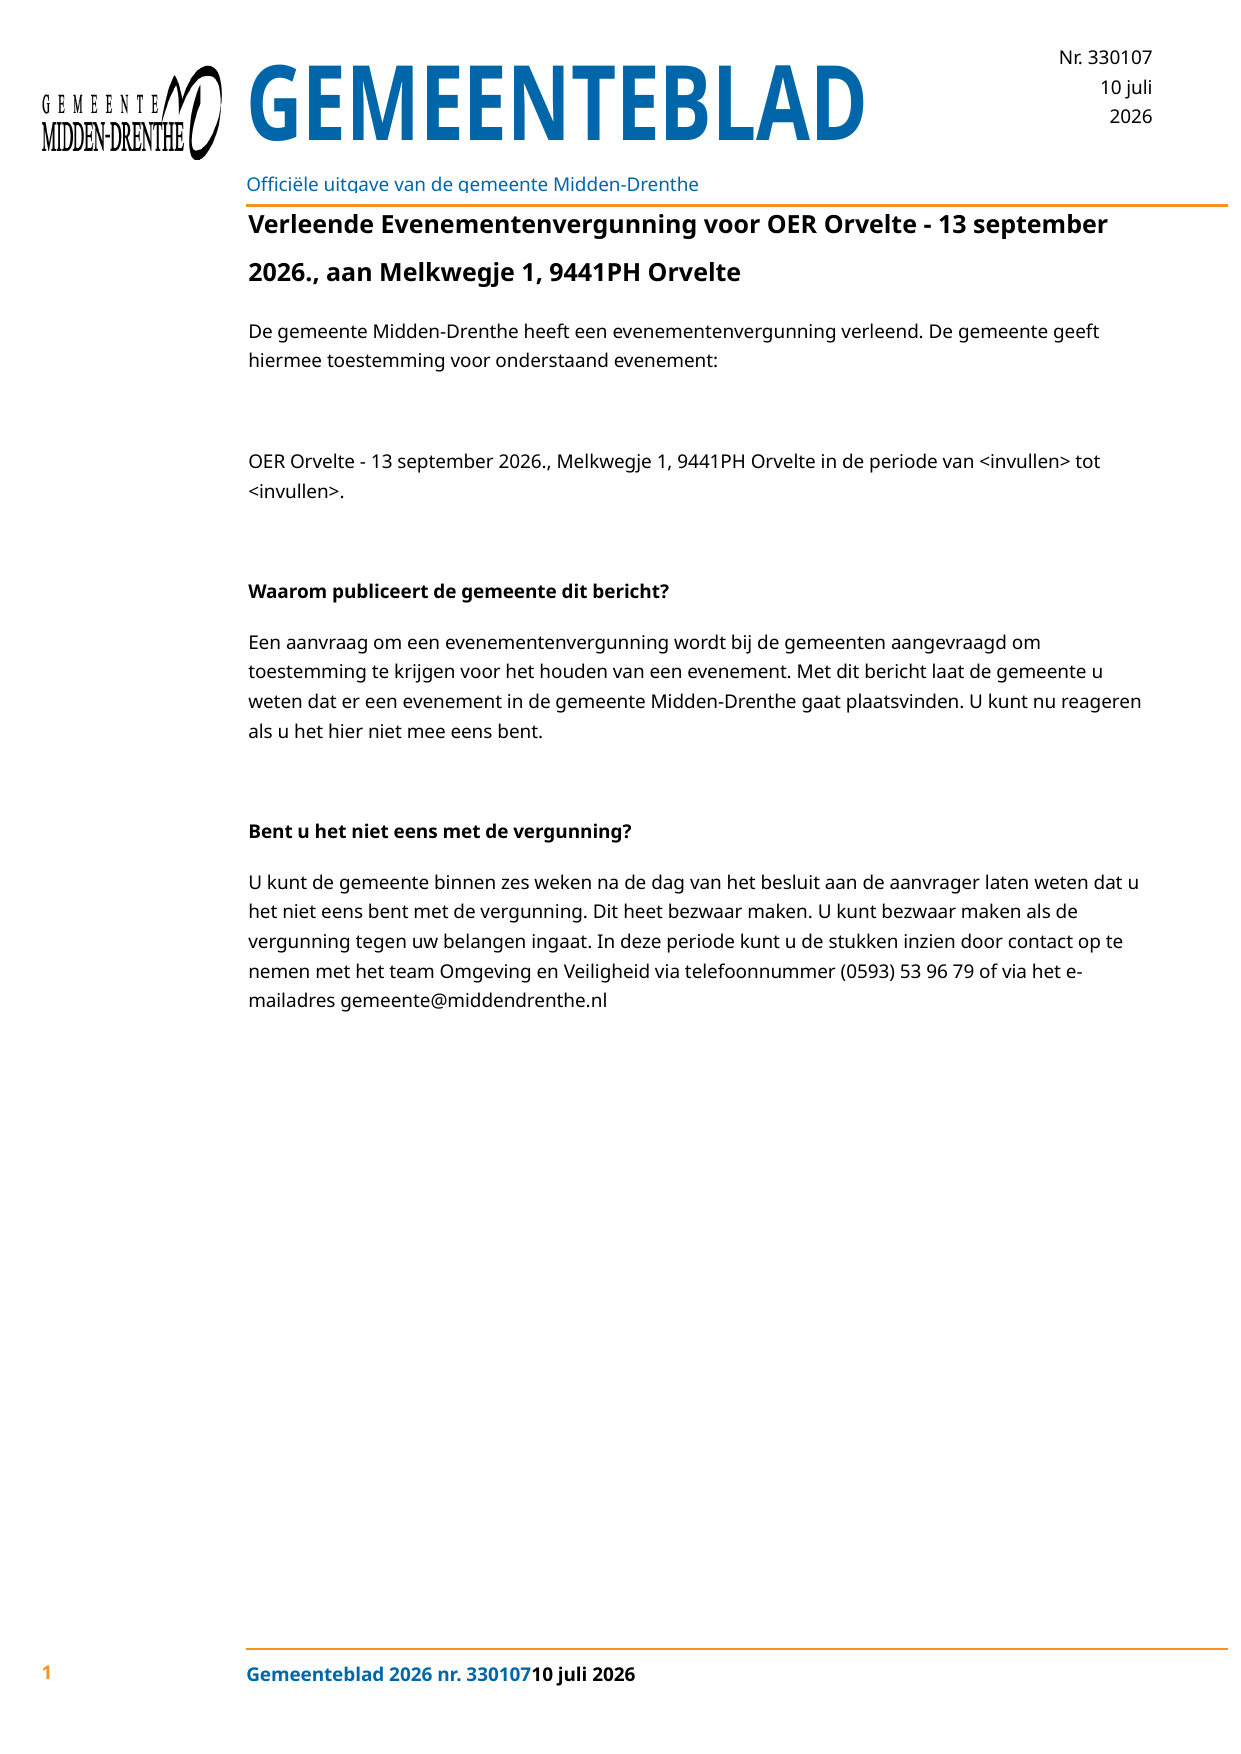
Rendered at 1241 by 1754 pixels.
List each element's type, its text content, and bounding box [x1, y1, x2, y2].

text OER Orvelte - 13 september 2026., Melkwegje 1, 9441PH Orvelte in de periode van <invullen> tot <invullen>. [248, 448, 1152, 504]
text De gemeente Midden-Drenthe heeft een evenementenvergunning verleend. De gemeente geeft hiermee toestemming voor onderstaand evenement: [248, 318, 1152, 373]
text Bent u het niet eens met de vergunning? [248, 819, 1152, 844]
text U kunt de gemeente binnen zes weken na de dag van het besluit aan de aanvrager laten weten dat u het niet eens bent met de vergunning. Dit heet bezwaar maken. U kunt bezwaar maken als de vergunning tegen uw belangen ingaat. In deze periode kunt u de stukken inzien door contact op te nemen met het team Omgeving en Veiligheid via telefoonnummer (0593) 53 96 79 of via het e-mailadres gemeente@middendrenthe.nl [248, 869, 1152, 1013]
text Verleende Evenementenvergunning voor OER Orvelte - 13 september 2026., aan Melkwegje 1, 9441PH Orvelte [248, 207, 1152, 288]
text Waarom publiceert de gemeente dit bericht? [248, 579, 1152, 604]
text Een aanvraag om een evenementenvergunning wordt bij de gemeenten aangevraagd om toestemming te krijgen voor het houden van een evenement. Met dit bericht laat de gemeente u weten dat er een evenement in de gemeente Midden-Drenthe gaat plaatsvinden. U kunt nu reageren als u het hier niet mee eens bent. [248, 629, 1152, 744]
picture [41, 47, 231, 172]
